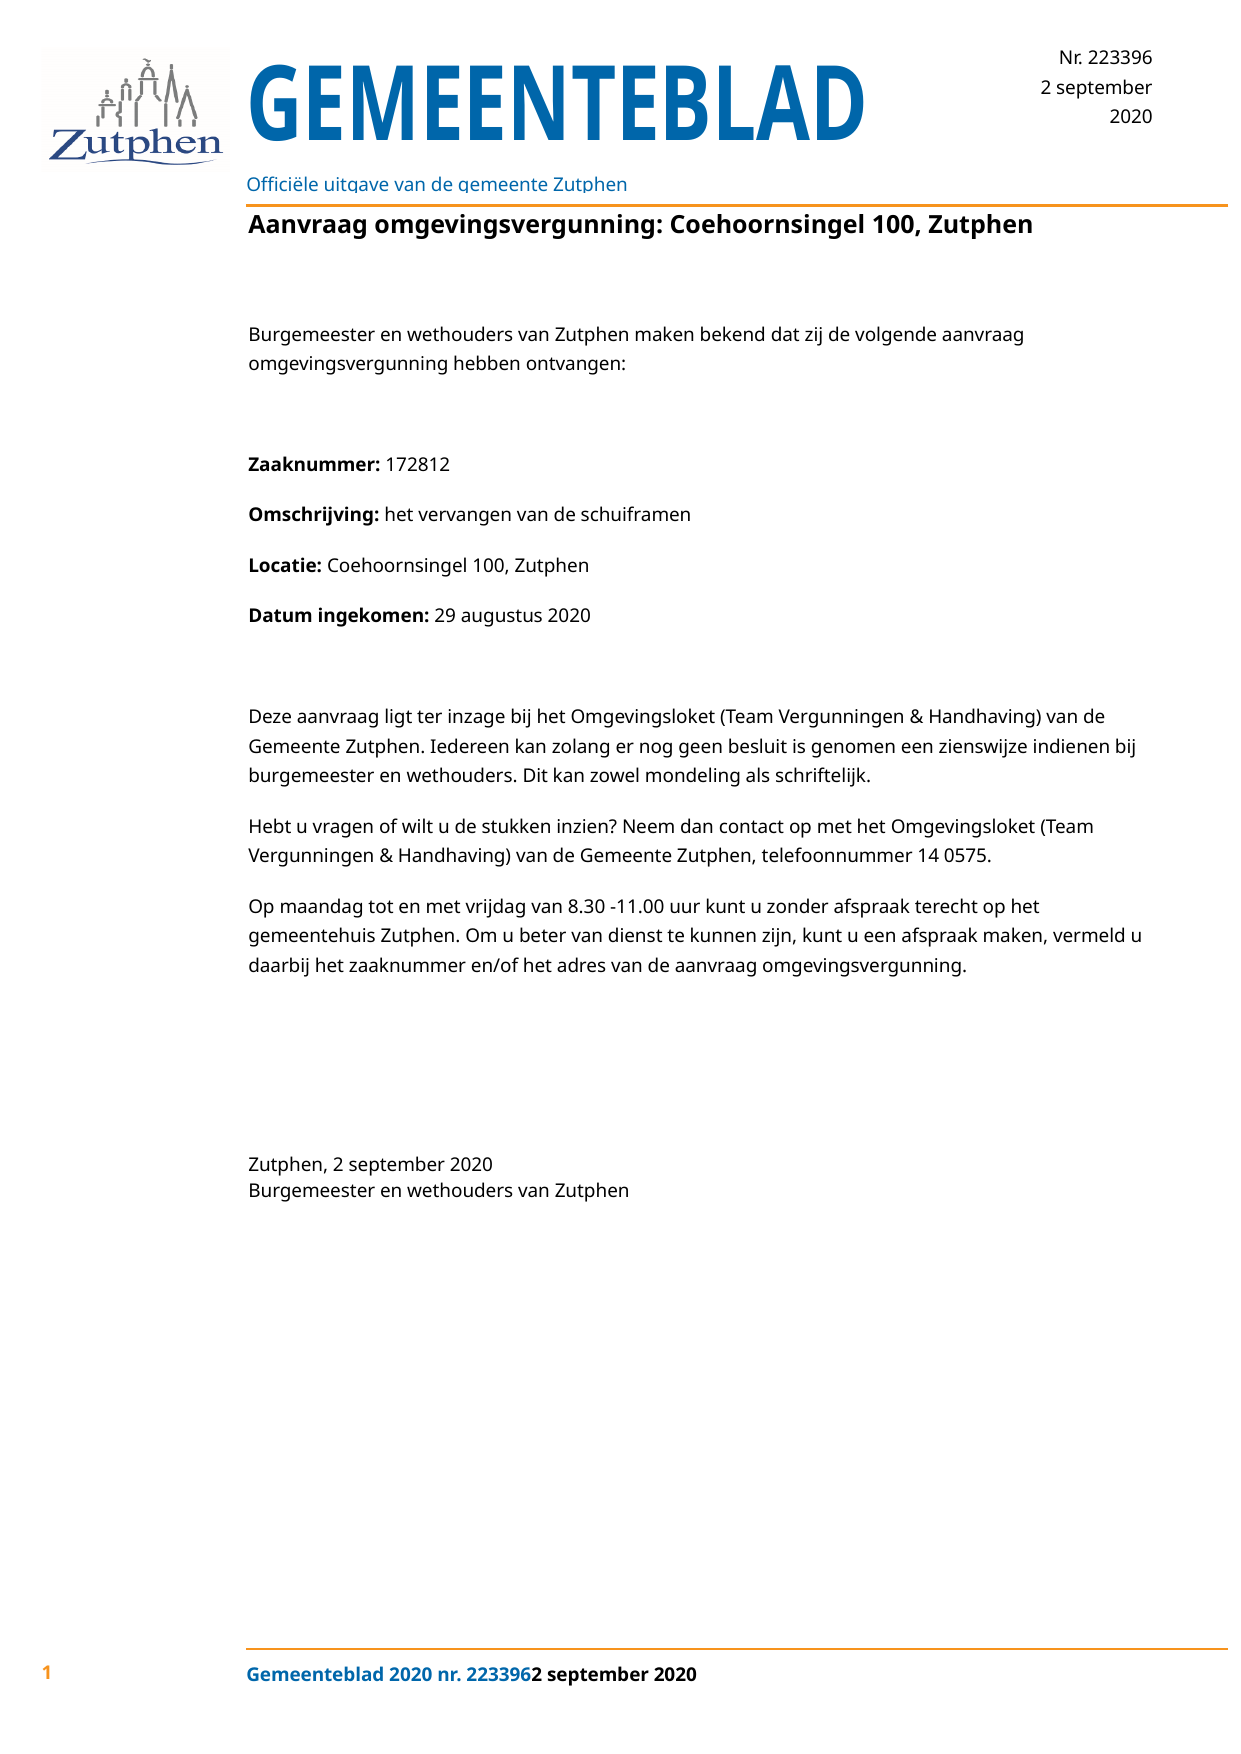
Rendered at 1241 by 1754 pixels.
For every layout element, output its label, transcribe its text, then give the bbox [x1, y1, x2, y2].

text Zutphen, 2 september 2020 [248, 1151, 1152, 1177]
text Burgemeester en wethouders van Zutphen [248, 1177, 1152, 1202]
text Op maandag tot en met vrijdag van 8.30 -11.00 uur kunt u zonder afspraak terecht op het gemeentehuis Zutphen. Om u beter van dienst te kunnen zijn, kunt u een afspraak maken, vermeld u daarbij het zaaknummer en/of het adres van de aanvraag omgevingsvergunning. [248, 893, 1152, 978]
text Aanvraag omgevingsvergunning: Coehoornsingel 100, Zutphen [248, 207, 1152, 241]
text Omschrijving: het vervangen van de schuiframen [248, 502, 1152, 527]
text Zaaknummer: 172812 [248, 451, 1152, 477]
picture [41, 47, 231, 172]
text Datum ingekomen: 29 augustus 2020 [248, 602, 1152, 628]
text Deze aanvraag ligt ter inzage bij het Omgevingsloket (Team Vergunningen & Handhaving) van de Gemeente Zutphen. Iedereen kan zolang er nog geen besluit is genomen een zienswijze indienen bij burgemeester en wethouders. Dit kan zowel mondeling als schriftelijk. [248, 703, 1152, 788]
text Hebt u vragen of wilt u de stukken inzien? Neem dan contact op met het Omgevingsloket (Team Vergunningen & Handhaving) van de Gemeente Zutphen, telefoonnummer 14 0575. [248, 813, 1152, 868]
text Burgemeester en wethouders van Zutphen maken bekend dat zij de volgende aanvraag omgevingsvergunning hebben ontvangen: [248, 321, 1152, 376]
text Locatie: Coehoornsingel 100, Zutphen [248, 552, 1152, 578]
